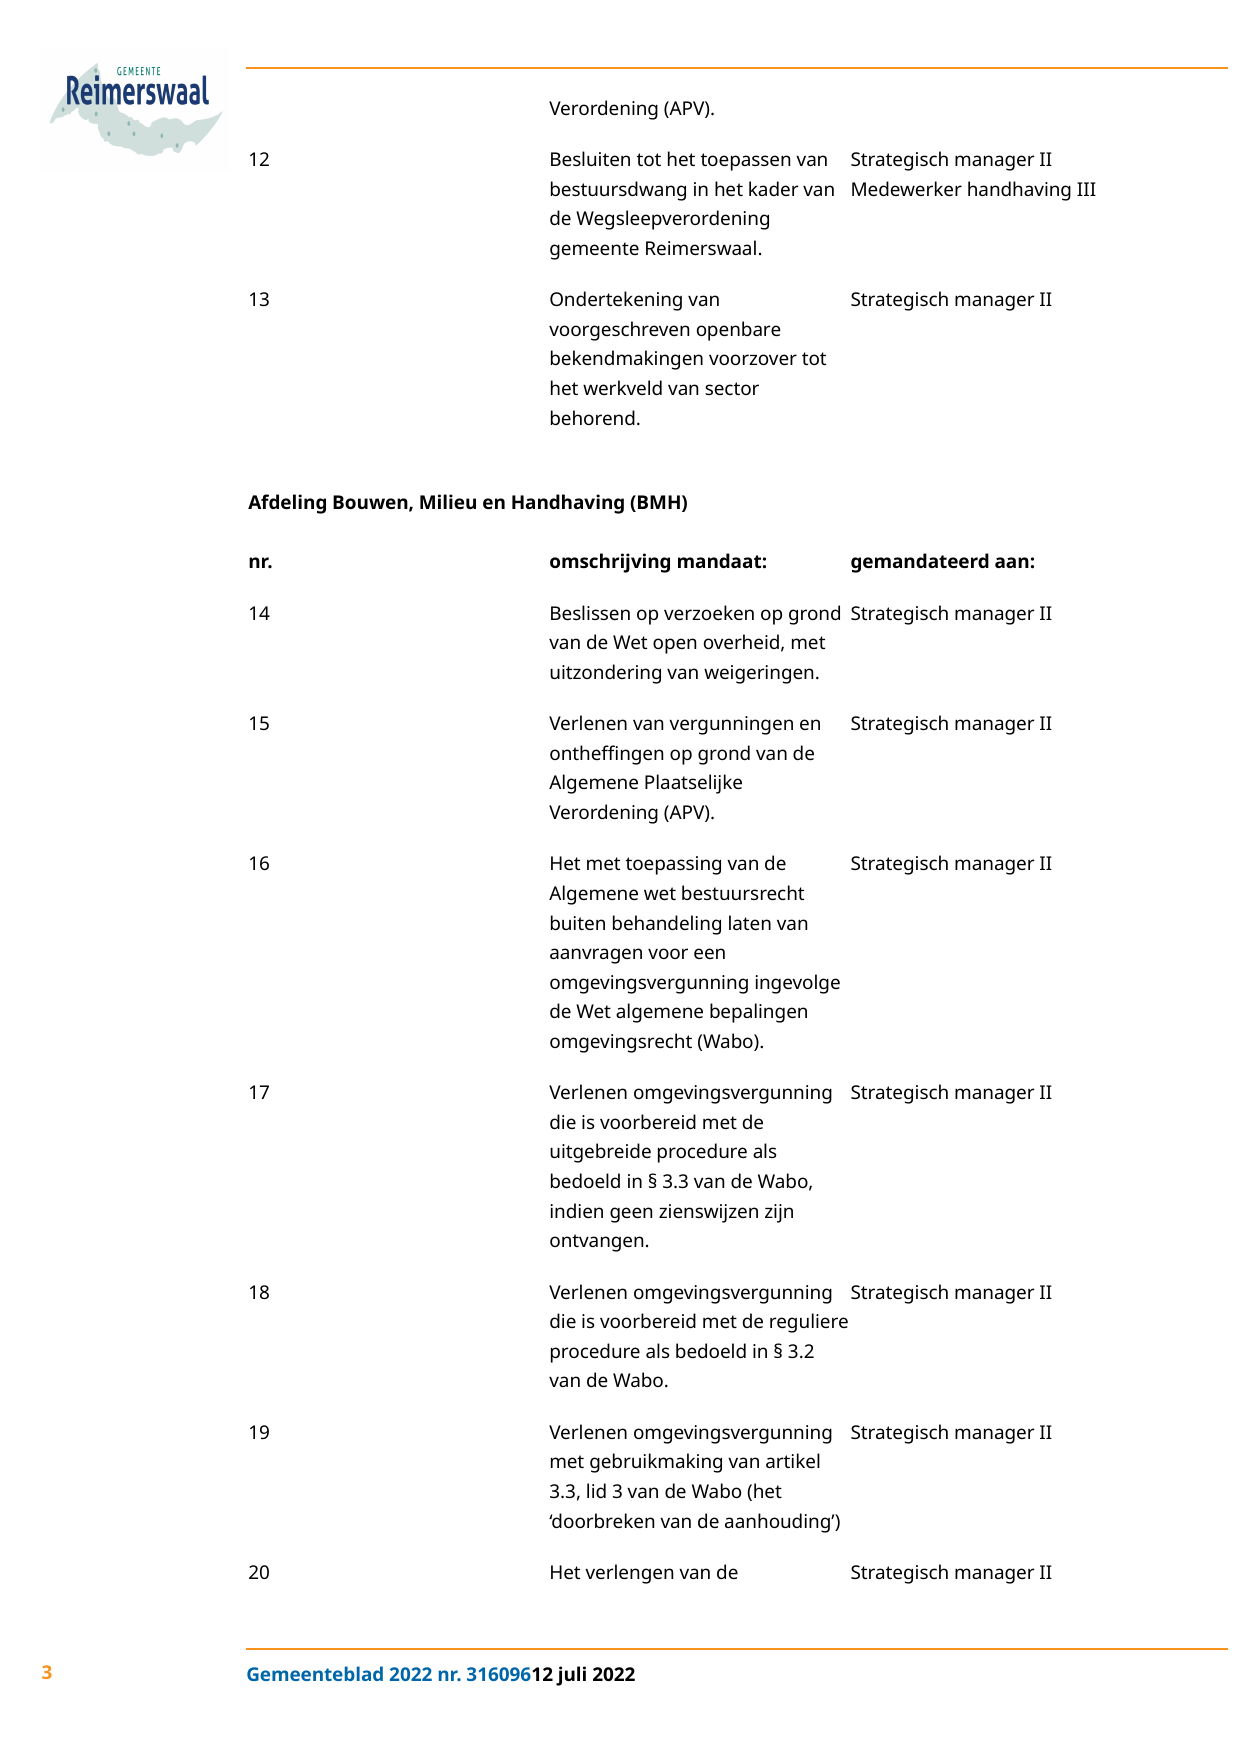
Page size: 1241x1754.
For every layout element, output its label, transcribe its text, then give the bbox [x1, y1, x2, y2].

table_cell Strategisch manager II Medewerker handhaving III [850, 146, 1152, 261]
table_header nr. [248, 548, 549, 574]
table_cell [549, 121, 850, 146]
table_cell [549, 431, 850, 456]
table_header omschrijving mandaat: [549, 548, 850, 574]
table_cell [850, 95, 1152, 121]
table_cell 13 [248, 286, 549, 431]
table_cell [850, 825, 1152, 851]
table_cell 14 [248, 600, 549, 685]
table_cell [248, 1394, 549, 1419]
table_cell [248, 95, 549, 121]
table_cell [850, 431, 1152, 456]
table_cell Strategisch manager II [850, 1279, 1152, 1393]
table_cell 12 [248, 146, 549, 261]
table_cell Het met toepassing van de Algemene wet bestuursrecht buiten behandeling laten van aanvragen voor een omgevingsvergunning ingevolge de Wet algemene bepalingen omgevingsrecht (Wabo). [549, 851, 850, 1054]
table_cell [850, 574, 1152, 600]
table_cell [850, 1394, 1152, 1419]
table_cell Ondertekening van voorgeschreven openbare bekendmakingen voorzover tot het werkveld van sector behorend. [549, 286, 850, 431]
table_cell [549, 1253, 850, 1279]
table_cell Strategisch manager II [850, 851, 1152, 1054]
table_cell 19 [248, 1419, 549, 1534]
table_cell [850, 121, 1152, 146]
table_cell Strategisch manager II [850, 1559, 1152, 1585]
picture [41, 47, 231, 172]
table_cell [850, 685, 1152, 710]
table_cell [248, 1534, 549, 1559]
table_cell 16 [248, 851, 549, 1054]
table_cell [549, 1394, 850, 1419]
table_cell Strategisch manager II [850, 286, 1152, 431]
table_cell [248, 261, 549, 286]
table_cell [549, 685, 850, 710]
table_cell [850, 1534, 1152, 1559]
table_cell Het verlengen van de [549, 1559, 850, 1585]
table_cell [248, 121, 549, 146]
table_cell Verordening (APV). [549, 95, 850, 121]
table_cell [248, 685, 549, 710]
table_cell Strategisch manager II [850, 710, 1152, 825]
table_cell [549, 261, 850, 286]
table_cell Strategisch manager II [850, 600, 1152, 685]
table_cell [549, 825, 850, 851]
table_cell [850, 1253, 1152, 1279]
table_cell [248, 825, 549, 851]
table_cell [248, 1054, 549, 1079]
table_cell [850, 1054, 1152, 1079]
table_cell [248, 1253, 549, 1279]
table_cell Verlenen van vergunningen en ontheffingen op grond van de Algemene Plaatselijke Verordening (APV). [549, 710, 850, 825]
table_cell [248, 574, 549, 600]
table_cell 20 [248, 1559, 549, 1585]
table_cell 17 [248, 1080, 549, 1253]
table_cell [248, 431, 549, 456]
table_cell 18 [248, 1279, 549, 1393]
table_header gemandateerd aan: [850, 548, 1152, 574]
table_cell Strategisch manager II [850, 1419, 1152, 1534]
table_cell Verlenen omgevingsvergunning met gebruikmaking van artikel 3.3, lid 3 van de Wabo (het ‘doorbreken van de aanhouding’) [549, 1419, 850, 1534]
table_cell 15 [248, 710, 549, 825]
table_cell Strategisch manager II [850, 1080, 1152, 1253]
table_cell Verlenen omgevingsvergunning die is voorbereid met de reguliere procedure als bedoeld in § 3.2 van de Wabo. [549, 1279, 850, 1393]
table_cell Besluiten tot het toepassen van bestuursdwang in het kader van de Wegsleepverordening gemeente Reimerswaal. [549, 146, 850, 261]
table_cell Beslissen op verzoeken op grond van de Wet open overheid, met uitzondering van weigeringen. [549, 600, 850, 685]
table_cell [549, 574, 850, 600]
table_cell [549, 1054, 850, 1079]
table_cell [850, 261, 1152, 286]
text Afdeling Bouwen, Milieu en Handhaving (BMH) [248, 489, 1152, 515]
table_cell [549, 1534, 850, 1559]
table_cell Verlenen omgevingsvergunning die is voorbereid met de uitgebreide procedure als bedoeld in § 3.3 van de Wabo, indien geen zienswijzen zijn ontvangen. [549, 1080, 850, 1253]
